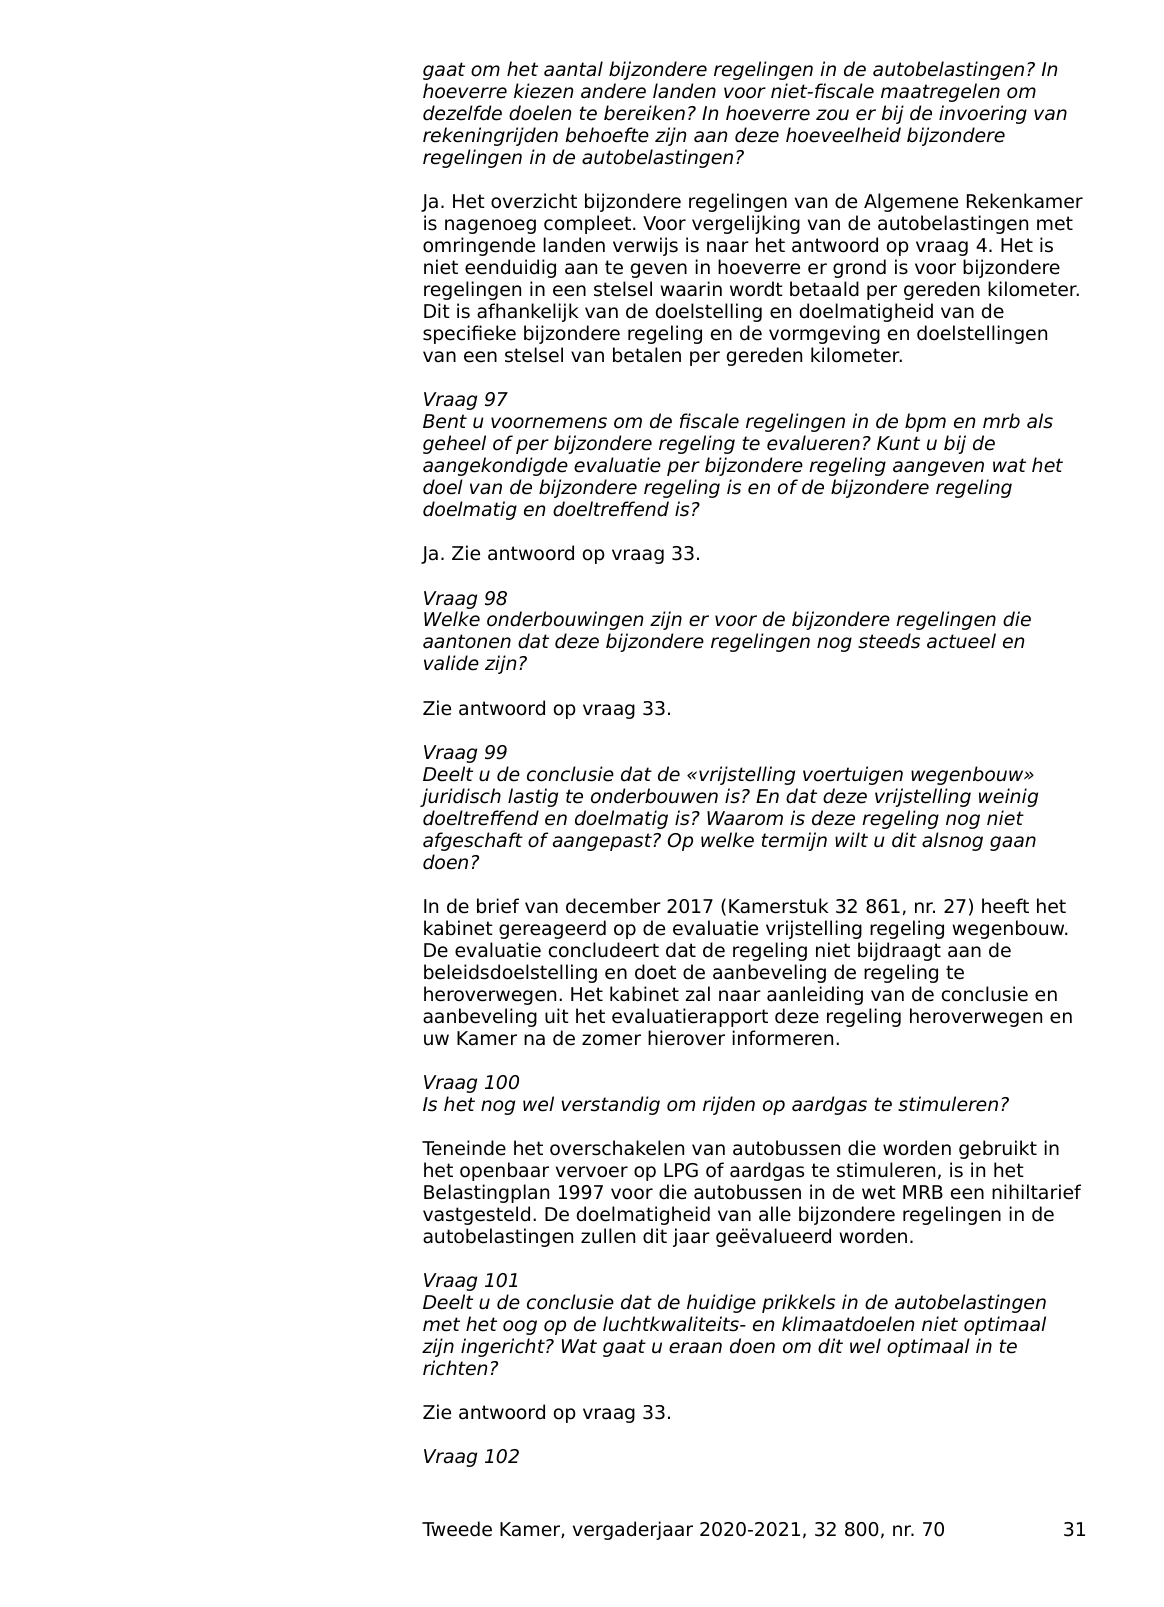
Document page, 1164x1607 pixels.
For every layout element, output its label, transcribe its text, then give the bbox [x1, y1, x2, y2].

text Vraag 99 [422, 742, 1087, 764]
text Bent u voornemens om de fiscale regelingen in de bpm en mrb als geheel of per bijzondere regeling te evalueren? Kunt u bij de aangekondigde evaluatie per bijzondere regeling aangeven wat het doel van de bijzondere regeling is en of de bijzondere regeling doelmatig en doeltreffend is? [422, 411, 1087, 521]
text Welke onderbouwingen zijn er voor de bijzondere regelingen die aantonen dat deze bijzondere regelingen nog steeds actueel en valide zijn? [422, 609, 1087, 675]
text Vraag 102 [422, 1446, 1087, 1468]
text Vraag 98 [422, 587, 1087, 609]
text gaat om het aantal bijzondere regelingen in de autobelastingen? In hoeverre kiezen andere landen voor niet-fiscale maatregelen om dezelfde doelen te bereiken? In hoeverre zou er bij de invoering van rekeningrijden behoefte zijn aan deze hoeveelheid bijzondere regelingen in de autobelastingen? [422, 59, 1087, 169]
text Deelt u de conclusie dat de «vrijstelling voertuigen wegenbouw» juridisch lastig te onderbouwen is? En dat deze vrijstelling weinig doeltreffend en doelmatig is? Waarom is deze regeling nog niet afgeschaft of aangepast? Op welke termijn wilt u dit alsnog gaan doen? [422, 764, 1087, 873]
text Vraag 100 [422, 1072, 1087, 1094]
text Is het nog wel verstandig om rijden op aardgas te stimuleren? [422, 1094, 1087, 1116]
text Ja. Zie antwoord op vraag 33. [422, 543, 1087, 565]
text Zie antwoord op vraag 33. [422, 1402, 1087, 1424]
text Vraag 97 [422, 389, 1087, 411]
text Teneinde het overschakelen van autobussen die worden gebruikt in het openbaar vervoer op LPG of aardgas te stimuleren, is in het Belastingplan 1997 voor die autobussen in de wet MRB een nihiltarief vastgesteld. De doelmatigheid van alle bijzondere regelingen in de autobelastingen zullen dit jaar geëvalueerd worden. [422, 1138, 1087, 1248]
text Zie antwoord op vraag 33. [422, 697, 1087, 719]
text In de brief van december 2017 (Kamerstuk 32 861, nr. 27) heeft het kabinet gereageerd op de evaluatie vrijstelling regeling wegenbouw. De evaluatie concludeert dat de regeling niet bijdraagt aan de beleidsdoelstelling en doet de aanbeveling de regeling te heroverwegen. Het kabinet zal naar aanleiding van de conclusie en aanbeveling uit het evaluatierapport deze regeling heroverwegen en uw Kamer na de zomer hierover informeren. [422, 896, 1087, 1049]
text Deelt u de conclusie dat de huidige prikkels in de autobelastingen met het oog op de luchtkwaliteits- en klimaatdoelen niet optimaal zijn ingericht? Wat gaat u eraan doen om dit wel optimaal in te richten? [422, 1292, 1087, 1380]
text Vraag 101 [422, 1270, 1087, 1292]
text Ja. Het overzicht bijzondere regelingen van de Algemene Rekenkamer is nagenoeg compleet. Voor vergelijking van de autobelastingen met omringende landen verwijs is naar het antwoord op vraag 4. Het is niet eenduidig aan te geven in hoeverre er grond is voor bijzondere regelingen in een stelsel waarin wordt betaald per gereden kilometer. Dit is afhankelijk van de doelstelling en doelmatigheid van de specifieke bijzondere regeling en de vormgeving en doelstellingen van een stelsel van betalen per gereden kilometer. [422, 191, 1087, 367]
